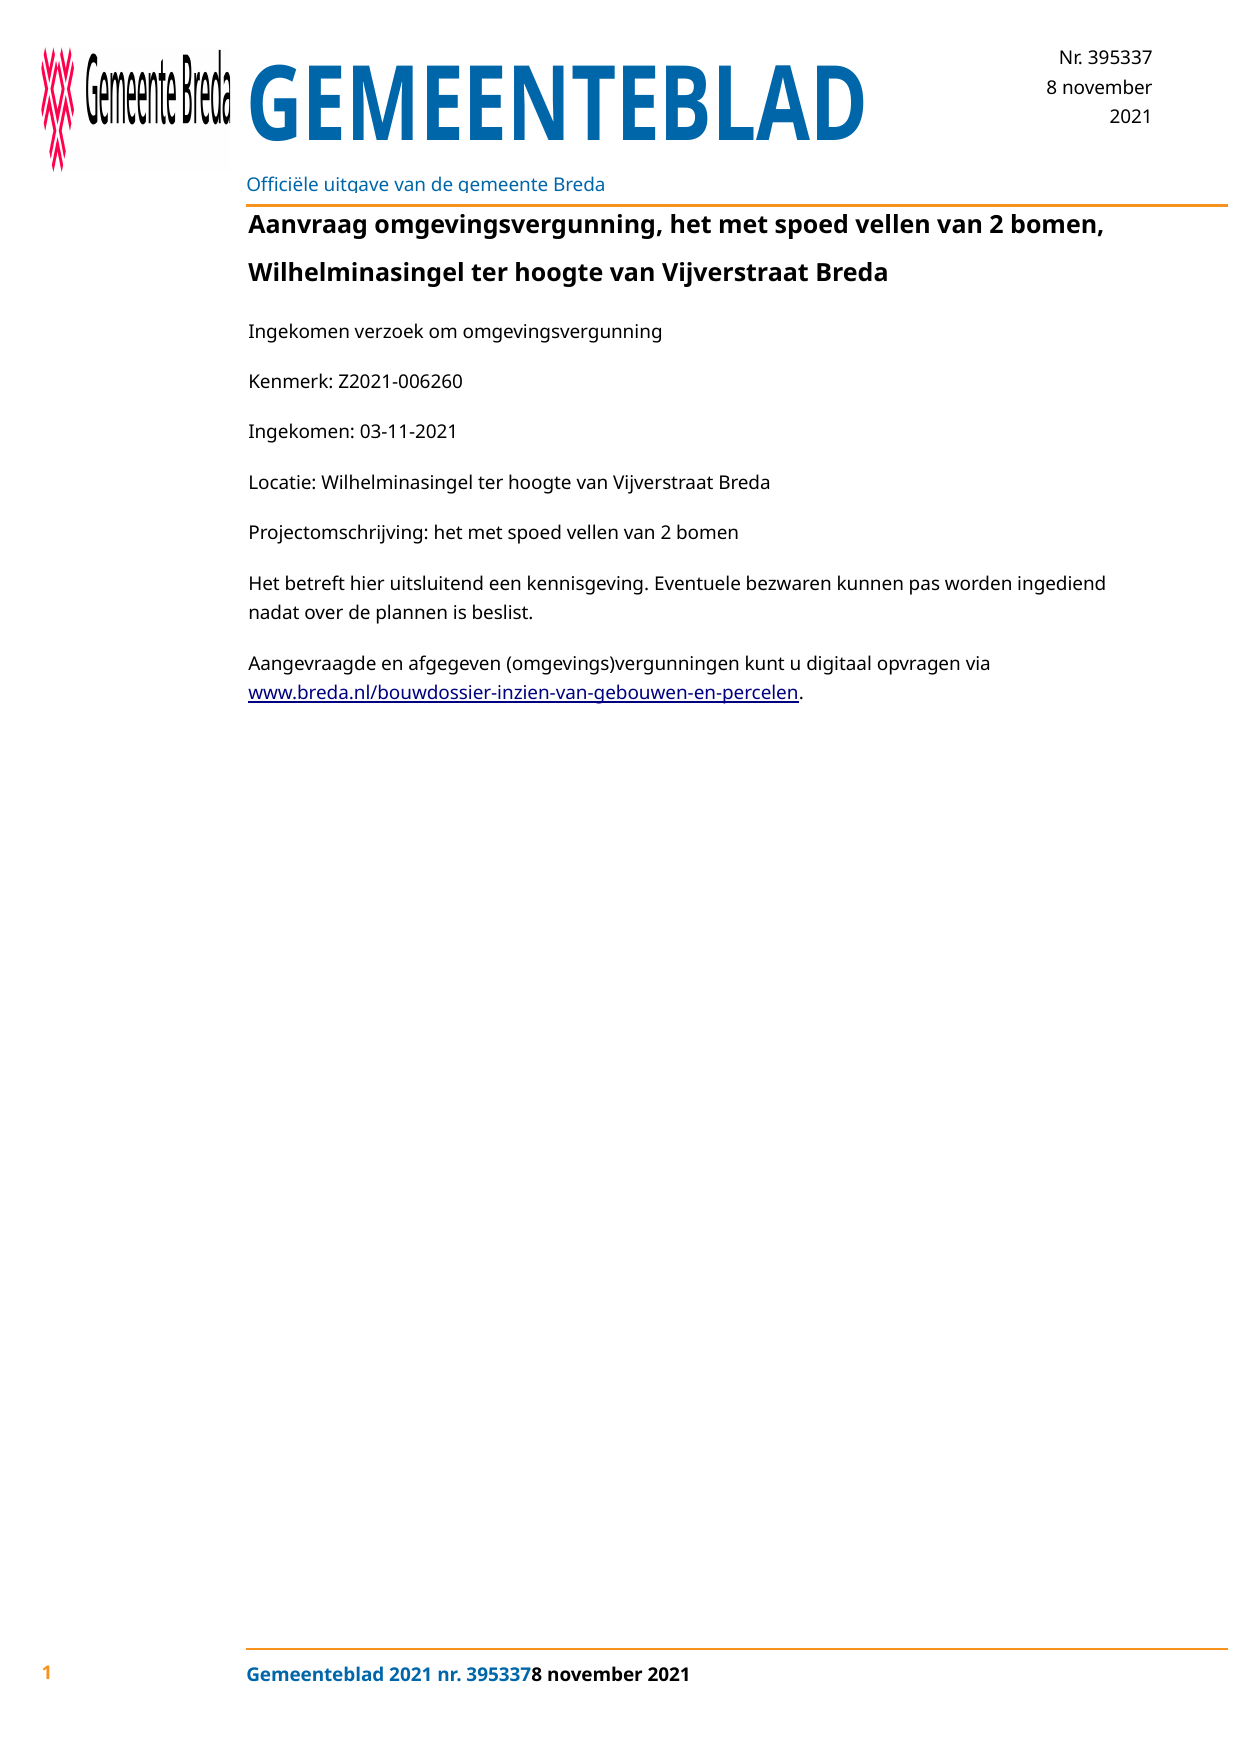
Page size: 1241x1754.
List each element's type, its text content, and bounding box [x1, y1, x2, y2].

text Ingekomen: 03-11-2021 [248, 419, 1152, 444]
picture [41, 47, 231, 172]
text Ingekomen verzoek om omgevingsvergunning [248, 318, 1152, 344]
text Locatie: Wilhelminasingel ter hoogte van Vijverstraat Breda [248, 469, 1152, 495]
text Aangevraagde en afgegeven (omgevings)vergunningen kunt u digitaal opvragen via www.breda.nl/bouwdossier-inzien-van-gebouwen-en-percelen. [248, 650, 1152, 705]
text Het betreft hier uitsluitend een kennisgeving. Eventuele bezwaren kunnen pas worden ingediend nadat over de plannen is beslist. [248, 570, 1152, 625]
text Aanvraag omgevingsvergunning, het met spoed vellen van 2 bomen, Wilhelminasingel ter hoogte van Vijverstraat Breda [248, 207, 1152, 288]
text Kenmerk: Z2021-006260 [248, 368, 1152, 394]
text Projectomschrijving: het met spoed vellen van 2 bomen [248, 519, 1152, 545]
